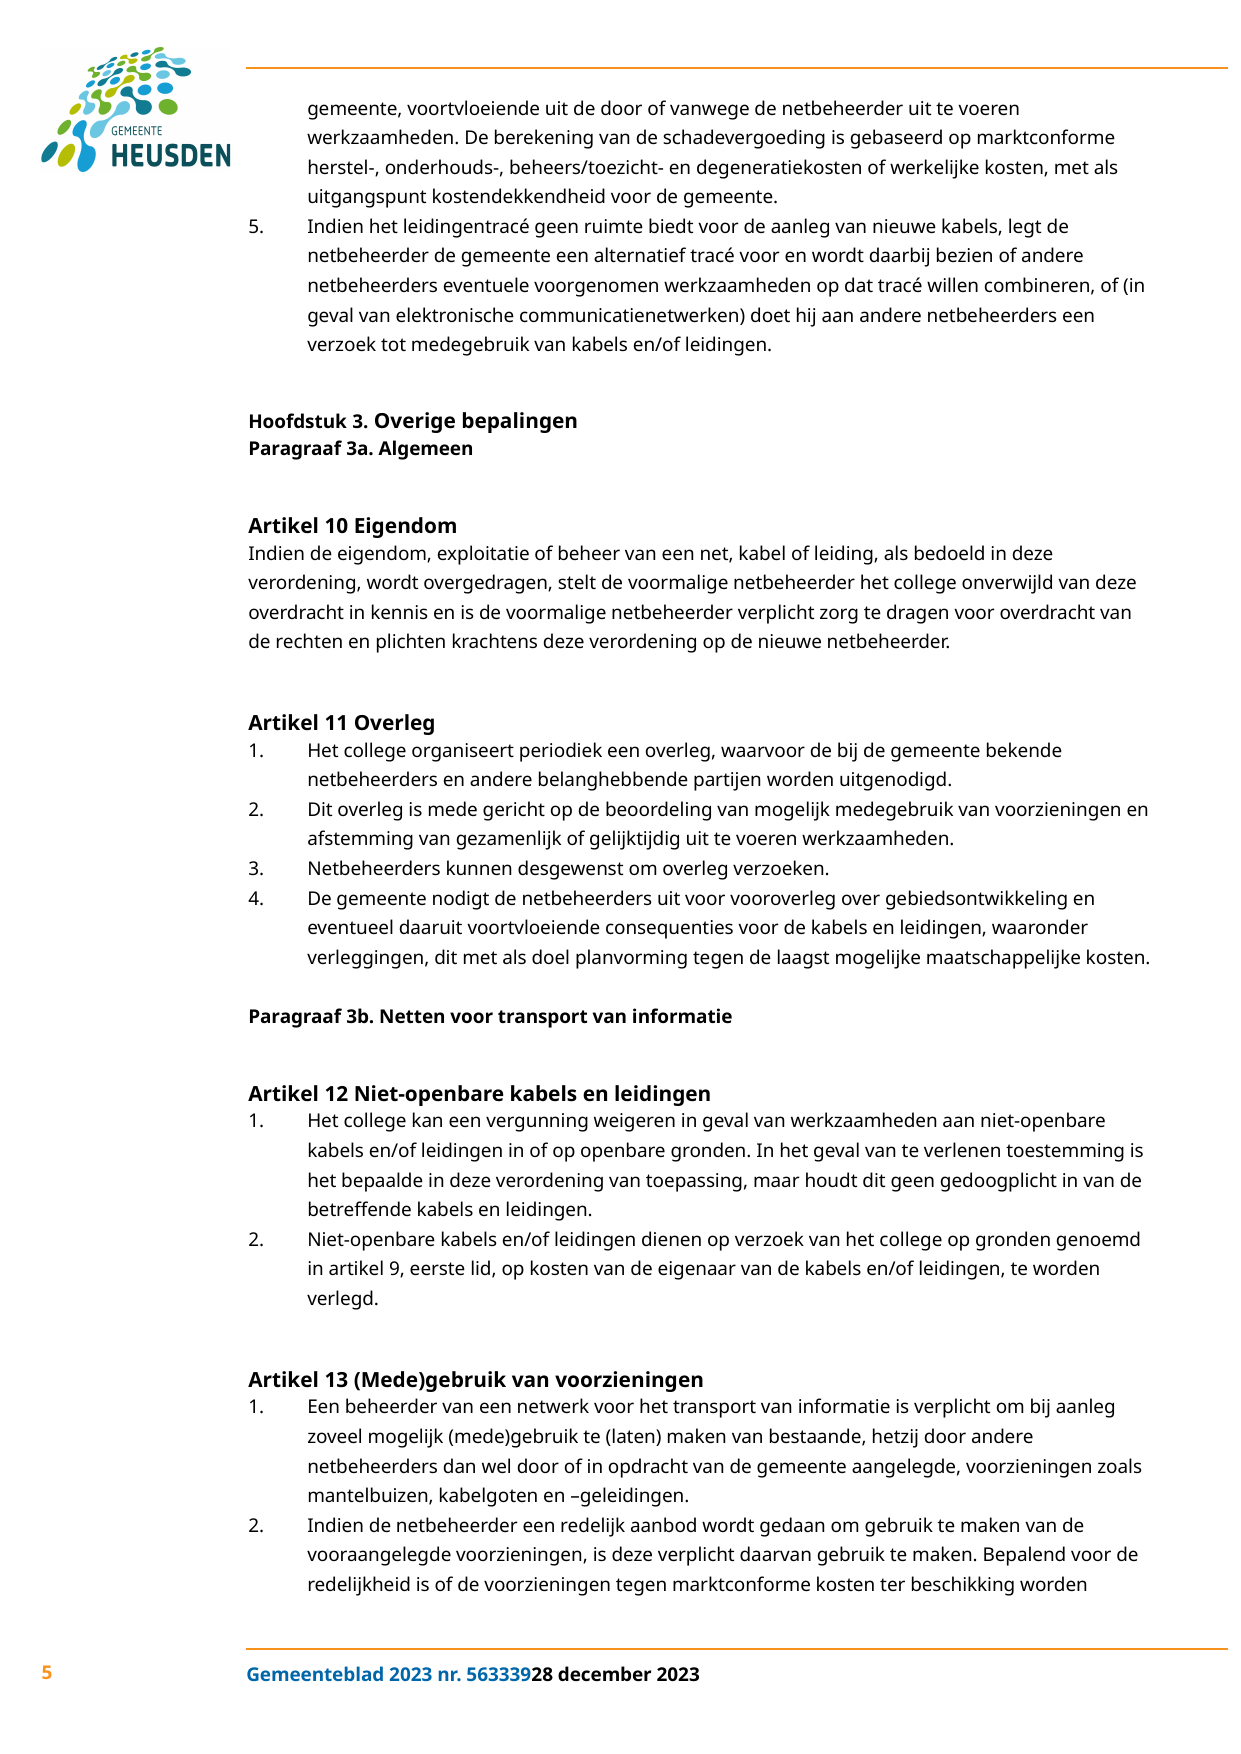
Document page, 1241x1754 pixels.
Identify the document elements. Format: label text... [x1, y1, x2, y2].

list Het college organiseert periodiek een overleg, waarvoor de bij de gemeente bekende netbeheerders en andere belanghebbende partijen worden uitgenodigd. [248, 737, 1152, 792]
text Artikel 12 Niet-openbare kabels en leidingen [248, 1079, 1152, 1108]
list Een beheerder van een netwerk voor het transport van informatie is verplicht om bij aanleg zoveel mogelijk (mede)gebruik te (laten) maken van bestaande, hetzij door andere netbeheerders dan wel door of in opdracht van de gemeente aangelegde, voorzieningen zoals mantelbuizen, kabelgoten en –geleidingen. [248, 1394, 1152, 1508]
picture [41, 47, 231, 172]
text Paragraaf 3b. Netten voor transport van informatie [248, 1003, 1152, 1029]
list Indien het leidingentracé geen ruimte biedt voor de aanleg van nieuwe kabels, legt de netbeheerder de gemeente een alternatief tracé voor en wordt daarbij bezien of andere netbeheerders eventuele voorgenomen werkzaamheden op dat tracé willen combineren, of (in geval van elektronische communicatienetwerken) doet hij aan andere netbeheerders een verzoek tot medegebruik van kabels en/of leidingen. [248, 213, 1152, 357]
list De gemeente nodigt de netbeheerders uit voor vooroverleg over gebiedsontwikkeling en eventueel daaruit voortvloeiende consequenties voor de kabels en leidingen, waaronder verleggingen, dit met als doel planvorming tegen de laagst mogelijke maatschappelijke kosten. [248, 885, 1152, 970]
text Artikel 13 (Mede)gebruik van voorzieningen [248, 1365, 1152, 1394]
list Netbeheerders kunnen desgewenst om overleg verzoeken. [248, 855, 1152, 881]
list Indien de netbeheerder een redelijk aanbod wordt gedaan om gebruik te maken van de vooraangelegde voorzieningen, is deze verplicht daarvan gebruik te maken. Bepalend voor de redelijkheid is of de voorzieningen tegen marktconforme kosten ter beschikking worden [248, 1512, 1152, 1597]
text Artikel 11 Overleg [248, 708, 1152, 737]
list Het college kan een vergunning weigeren in geval van werkzaamheden aan niet-openbare kabels en/of leidingen in of op openbare gronden. In het geval van te verlenen toestemming is het bepaalde in deze verordening van toepassing, maar houdt dit geen gedoogplicht in van de betreffende kabels en leidingen. [248, 1108, 1152, 1222]
text Hoofdstuk 3. Overige bepalingen [248, 407, 1152, 435]
text Indien de eigendom, exploitatie of beheer van een net, kabel of leiding, als bedoeld in deze verordening, wordt overgedragen, stelt de voormalige netbeheerder het college onverwijld van deze overdracht in kennis en is de voormalige netbeheerder verplicht zorg te dragen voor overdracht van de rechten en plichten krachtens deze verordening op de nieuwe netbeheerder. [248, 540, 1152, 654]
text Paragraaf 3a. Algemeen [248, 435, 1152, 461]
text Artikel 10 Eigendom [248, 511, 1152, 540]
list Dit overleg is mede gericht op de beoordeling van mogelijk medegebruik van voorzieningen en afstemming van gezamenlijk of gelijktijdig uit te voeren werkzaamheden. [248, 796, 1152, 851]
list gemeente, voortvloeiende uit de door of vanwege de netbeheerder uit te voeren werkzaamheden. De berekening van de schadevergoeding is gebaseerd op marktconforme herstel-, onderhouds-, beheers/toezicht- en degeneratiekosten of werkelijke kosten, met als uitgangspunt kostendekkendheid voor de gemeente. [248, 95, 1152, 209]
list Niet-openbare kabels en/of leidingen dienen op verzoek van het college op gronden genoemd in artikel 9, eerste lid, op kosten van de eigenaar van de kabels en/of leidingen, te worden verlegd. [248, 1226, 1152, 1311]
